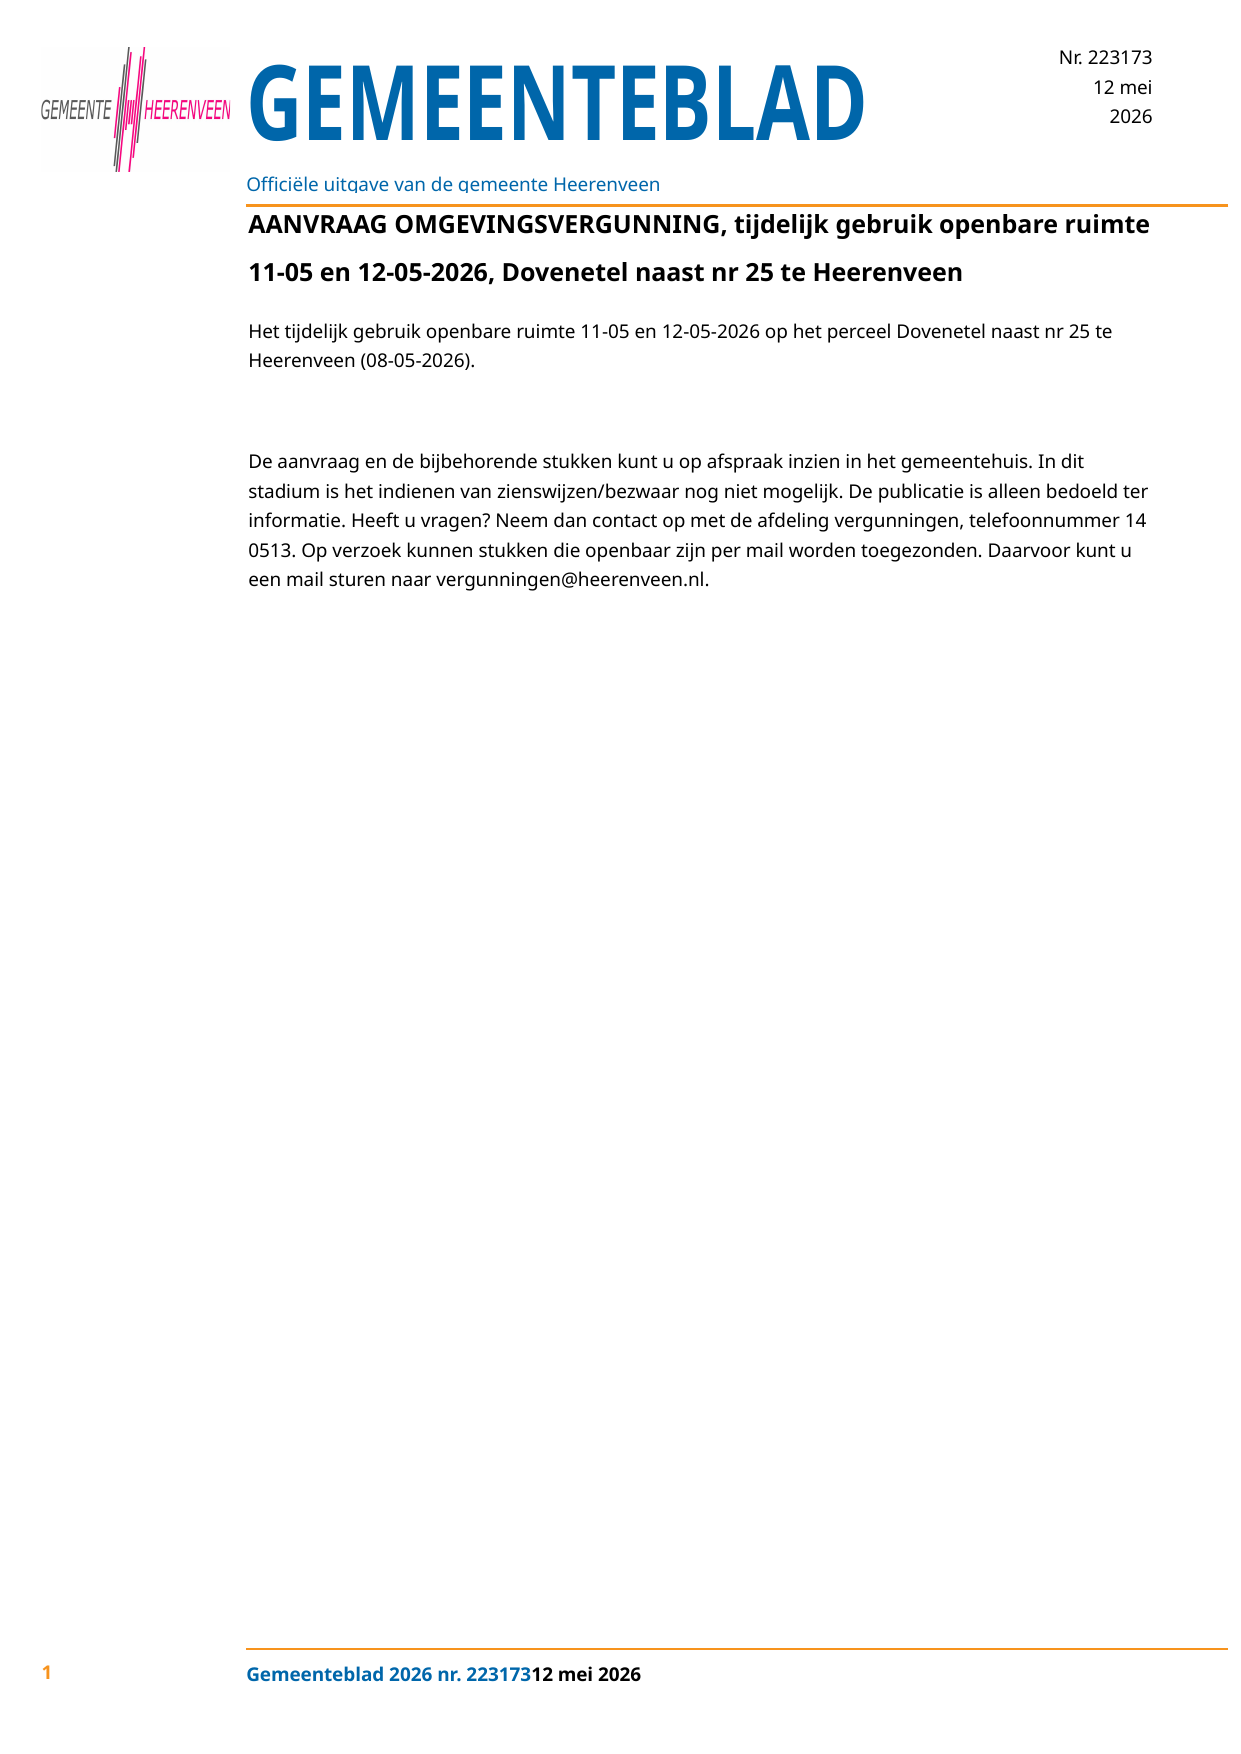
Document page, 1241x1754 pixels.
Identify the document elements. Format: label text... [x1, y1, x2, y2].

picture [41, 47, 231, 172]
text AANVRAAG OMGEVINGSVERGUNNING, tijdelijk gebruik openbare ruimte 11-05 en 12-05-2026, Dovenetel naast nr 25 te Heerenveen [248, 207, 1152, 288]
text Het tijdelijk gebruik openbare ruimte 11-05 en 12-05-2026 op het perceel Dovenetel naast nr 25 te Heerenveen (08-05-2026). [248, 318, 1152, 373]
text De aanvraag en de bijbehorende stukken kunt u op afspraak inzien in het gemeentehuis. In dit stadium is het indienen van zienswijzen/bezwaar nog niet mogelijk. De publicatie is alleen bedoeld ter informatie. Heeft u vragen? Neem dan contact op met de afdeling vergunningen, telefoonnummer 14 0513. Op verzoek kunnen stukken die openbaar zijn per mail worden toegezonden. Daarvoor kunt u een mail sturen naar vergunningen@heerenveen.nl. [248, 448, 1152, 592]
